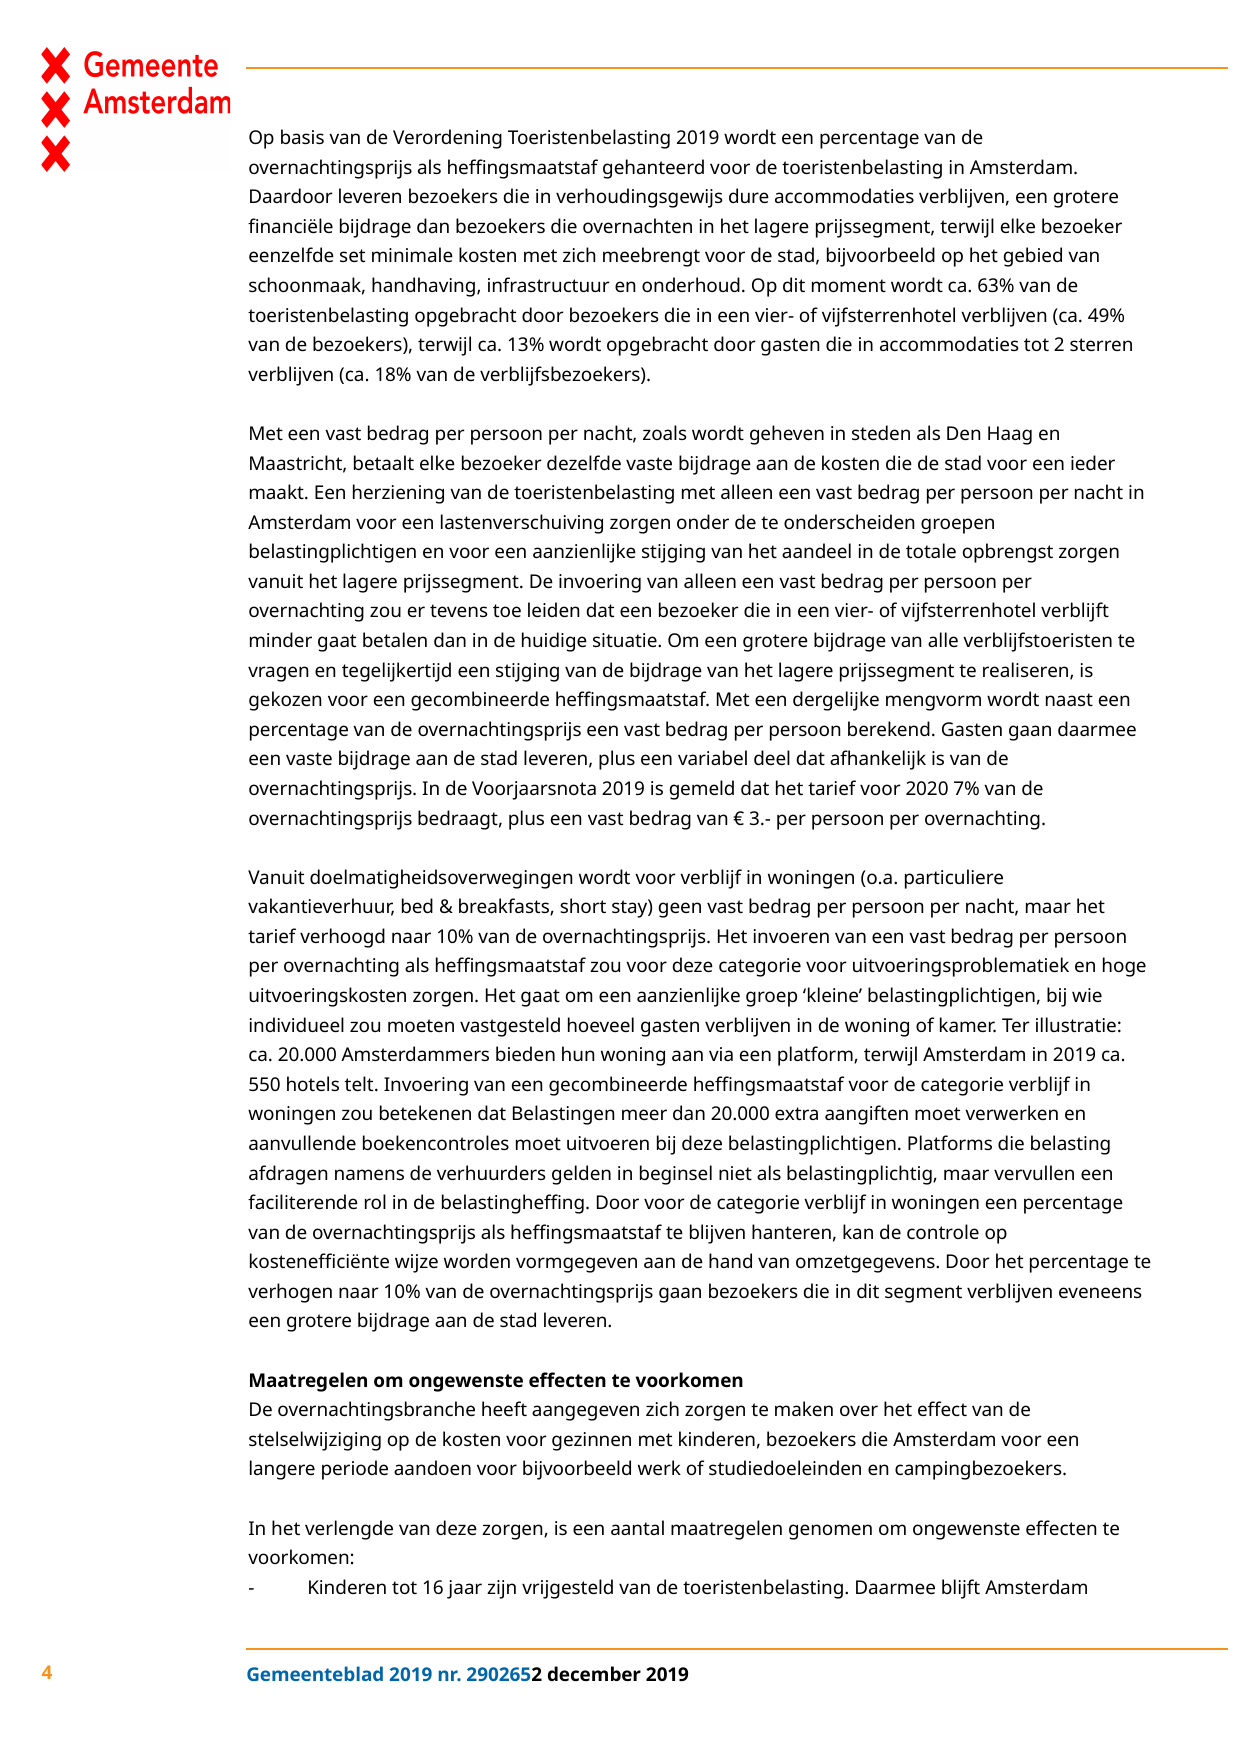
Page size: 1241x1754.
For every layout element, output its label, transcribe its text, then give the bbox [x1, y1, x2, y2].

picture [41, 47, 231, 172]
text De overnachtingsbranche heeft aangegeven zich zorgen te maken over het effect van de stelselwijziging op de kosten voor gezinnen met kinderen, bezoekers die Amsterdam voor een langere periode aandoen voor bijvoorbeeld werk of studiedoeleinden en campingbezoekers. [248, 1396, 1152, 1481]
text In het verlengde van deze zorgen, is een aantal maatregelen genomen om ongewenste effecten te voorkomen: [248, 1515, 1152, 1570]
text Vanuit doelmatigheidsoverwegingen wordt voor verblijf in woningen (o.a. particuliere vakantieverhuur, bed & breakfasts, short stay) geen vast bedrag per persoon per nacht, maar het tarief verhoogd naar 10% van de overnachtingsprijs. Het invoeren van een vast bedrag per persoon per overnachting als heffingsmaatstaf zou voor deze categorie voor uitvoeringsproblematiek en hoge uitvoeringskosten zorgen. Het gaat om een aanzienlijke groep ‘kleine’ belastingplichtigen, bij wie individueel zou moeten vastgesteld hoeveel gasten verblijven in de woning of kamer. Ter illustratie: ca. 20.000 Amsterdammers bieden hun woning aan via een platform, terwijl Amsterdam in 2019 ca. 550 hotels telt. Invoering van een gecombineerde heffingsmaatstaf voor de categorie verblijf in woningen zou betekenen dat Belastingen meer dan 20.000 extra aangiften moet verwerken en aanvullende boekencontroles moet uitvoeren bij deze belastingplichtigen. Platforms die belasting afdragen namens de verhuurders gelden in beginsel niet als belastingplichtig, maar vervullen een faciliterende rol in de belastingheffing. Door voor de categorie verblijf in woningen een percentage van de overnachtingsprijs als heffingsmaatstaf te blijven hanteren, kan de controle op kostenefficiënte wijze worden vormgegeven aan de hand van omzetgegevens. Door het percentage te verhogen naar 10% van de overnachtingsprijs gaan bezoekers die in dit segment verblijven eveneens een grotere bijdrage aan de stad leveren. [248, 864, 1152, 1333]
text Op basis van de Verordening Toeristenbelasting 2019 wordt een percentage van de overnachtingsprijs als heffingsmaatstaf gehanteerd voor de toeristenbelasting in Amsterdam. Daardoor leveren bezoekers die in verhoudingsgewijs dure accommodaties verblijven, een grotere financiële bijdrage dan bezoekers die overnachten in het lagere prijssegment, terwijl elke bezoeker eenzelfde set minimale kosten met zich meebrengt voor de stad, bijvoorbeeld op het gebied van schoonmaak, handhaving, infrastructuur en onderhoud. Op dit moment wordt ca. 63% van de toeristenbelasting opgebracht door bezoekers die in een vier- of vijfsterrenhotel verblijven (ca. 49% van de bezoekers), terwijl ca. 13% wordt opgebracht door gasten die in accommodaties tot 2 sterren verblijven (ca. 18% van de verblijfsbezoekers). [248, 124, 1152, 387]
text Met een vast bedrag per persoon per nacht, zoals wordt geheven in steden als Den Haag en Maastricht, betaalt elke bezoeker dezelfde vaste bijdrage aan de kosten die de stad voor een ieder maakt. Een herziening van de toeristenbelasting met alleen een vast bedrag per persoon per nacht in Amsterdam voor een lastenverschuiving zorgen onder de te onderscheiden groepen belastingplichtigen en voor een aanzienlijke stijging van het aandeel in de totale opbrengst zorgen vanuit het lagere prijssegment. De invoering van alleen een vast bedrag per persoon per overnachting zou er tevens toe leiden dat een bezoeker die in een vier- of vijfsterrenhotel verblijft minder gaat betalen dan in de huidige situatie. Om een grotere bijdrage van alle verblijfstoeristen te vragen en tegelijkertijd een stijging van de bijdrage van het lagere prijssegment te realiseren, is gekozen voor een gecombineerde heffingsmaatstaf. Met een dergelijke mengvorm wordt naast een percentage van de overnachtingsprijs een vast bedrag per persoon berekend. Gasten gaan daarmee een vaste bijdrage aan de stad leveren, plus een variabel deel dat afhankelijk is van de overnachtingsprijs. In de Voorjaarsnota 2019 is gemeld dat het tarief voor 2020 7% van de overnachtingsprijs bedraagt, plus een vast bedrag van € 3.- per persoon per overnachting. [248, 420, 1152, 831]
text Maatregelen om ongewenste effecten te voorkomen [248, 1367, 1152, 1393]
list Kinderen tot 16 jaar zijn vrijgesteld van de toeristenbelasting. Daarmee blijft Amsterdam [248, 1574, 1152, 1600]
